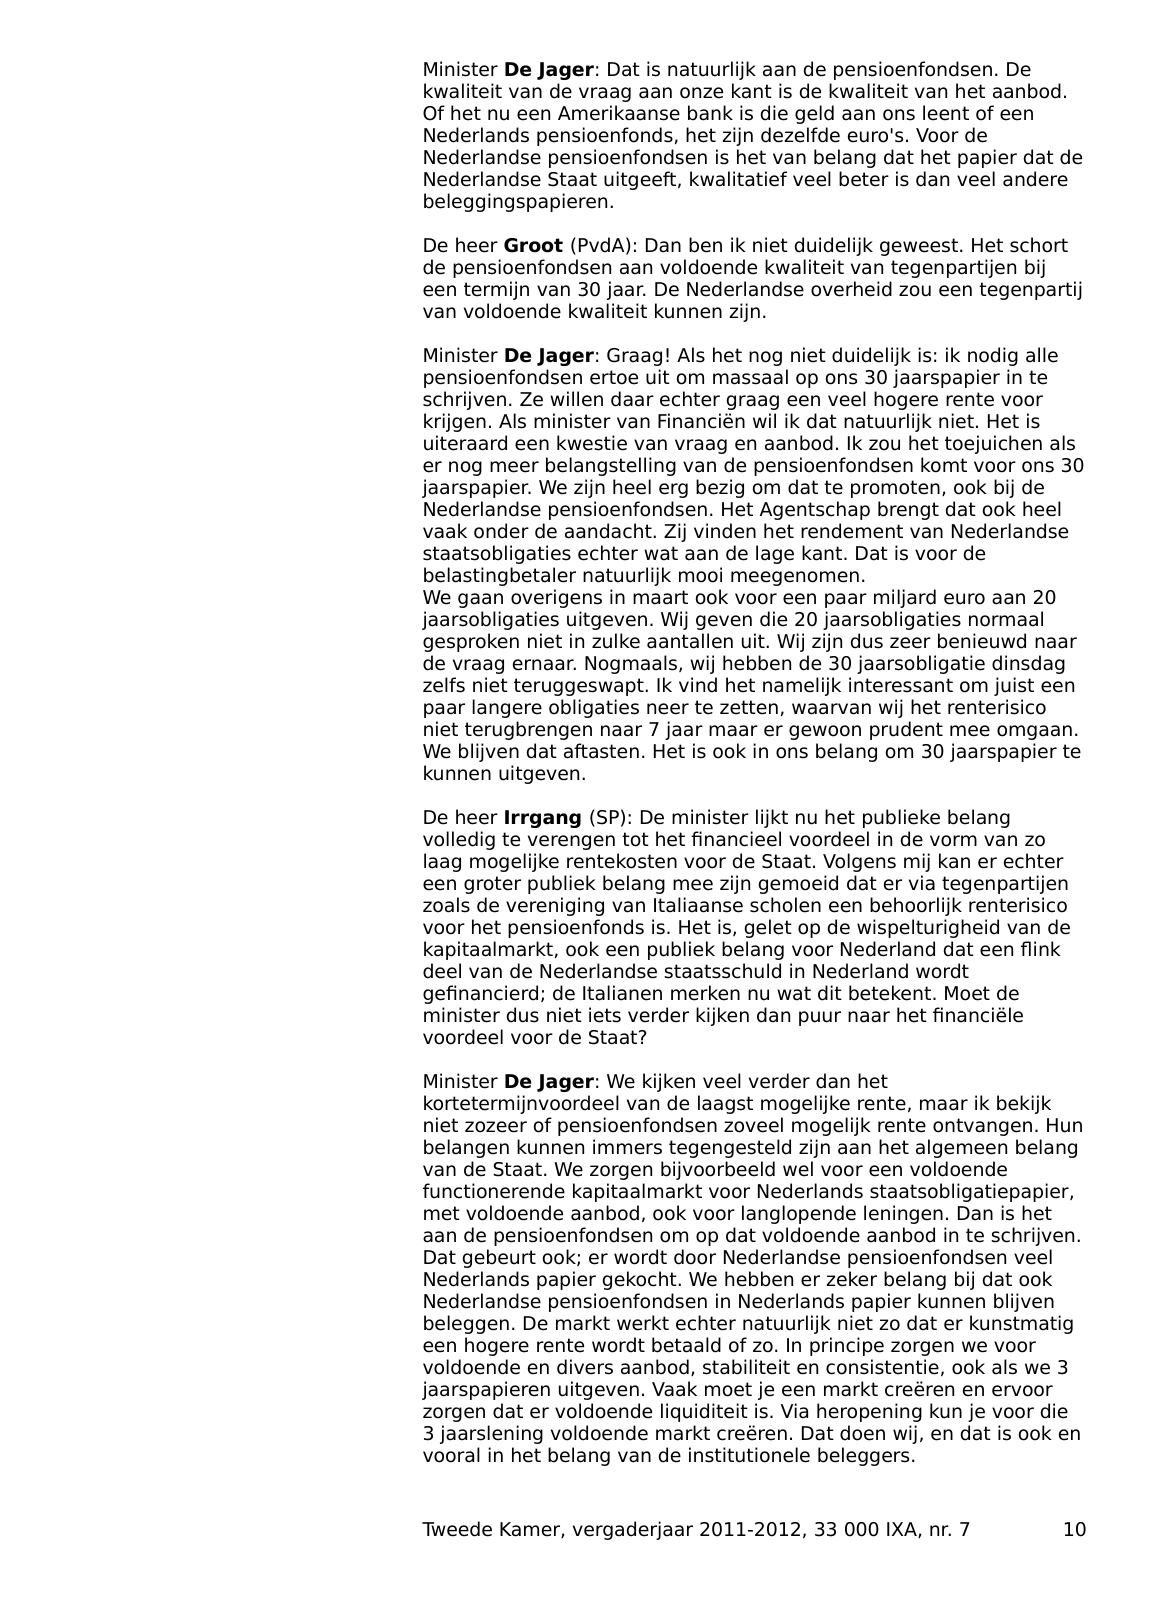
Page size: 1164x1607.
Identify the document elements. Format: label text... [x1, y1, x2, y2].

text We gaan overigens in maart ook voor een paar miljard euro aan 20 jaarsobligaties uitgeven. Wij geven die 20 jaarsobligaties normaal gesproken niet in zulke aantallen uit. Wij zijn dus zeer benieuwd naar de vraag ernaar. Nogmaals, wij hebben de 30 jaarsobligatie dinsdag zelfs niet teruggeswapt. Ik vind het namelijk interessant om juist een paar langere obligaties neer te zetten, waarvan wij het renterisico niet terugbrengen naar 7 jaar maar er gewoon prudent mee omgaan. We blijven dat aftasten. Het is ook in ons belang om 30 jaarspapier te kunnen uitgeven. [422, 587, 1087, 785]
text Minister De Jager: Dat is natuurlijk aan de pensioenfondsen. De kwaliteit van de vraag aan onze kant is de kwaliteit van het aanbod. Of het nu een Amerikaanse bank is die geld aan ons leent of een Nederlands pensioenfonds, het zijn dezelfde euro's. Voor de Nederlandse pensioenfondsen is het van belang dat het papier dat de Nederlandse Staat uitgeeft, kwalitatief veel beter is dan veel andere beleggingspapieren. [422, 59, 1087, 213]
text De heer Groot (PvdA): Dan ben ik niet duidelijk geweest. Het schort de pensioenfondsen aan voldoende kwaliteit van tegenpartijen bij een termijn van 30 jaar. De Nederlandse overheid zou een tegenpartij van voldoende kwaliteit kunnen zijn. [422, 235, 1087, 323]
text Minister De Jager: Graag! Als het nog niet duidelijk is: ik nodig alle pensioenfondsen ertoe uit om massaal op ons 30 jaarspapier in te schrijven. Ze willen daar echter graag een veel hogere rente voor krijgen. Als minister van Financiën wil ik dat natuurlijk niet. Het is uiteraard een kwestie van vraag en aanbod. Ik zou het toejuichen als er nog meer belangstelling van de pensioenfondsen komt voor ons 30 jaarspapier. We zijn heel erg bezig om dat te promoten, ook bij de Nederlandse pensioenfondsen. Het Agentschap brengt dat ook heel vaak onder de aandacht. Zij vinden het rendement van Nederlandse staatsobligaties echter wat aan de lage kant. Dat is voor de belastingbetaler natuurlijk mooi meegenomen. [422, 345, 1087, 587]
text Minister De Jager: We kijken veel verder dan het kortetermijnvoordeel van de laagst mogelijke rente, maar ik bekijk niet zozeer of pensioenfondsen zoveel mogelijk rente ontvangen. Hun belangen kunnen immers tegengesteld zijn aan het algemeen belang van de Staat. We zorgen bijvoorbeeld wel voor een voldoende functionerende kapitaalmarkt voor Nederlands staatsobligatiepapier, met voldoende aanbod, ook voor langlopende leningen. Dan is het aan de pensioenfondsen om op dat voldoende aanbod in te schrijven. Dat gebeurt ook; er wordt door Nederlandse pensioenfondsen veel Nederlands papier gekocht. We hebben er zeker belang bij dat ook Nederlandse pensioenfondsen in Nederlands papier kunnen blijven beleggen. De markt werkt echter natuurlijk niet zo dat er kunstmatig een hogere rente wordt betaald of zo. In principe zorgen we voor voldoende en divers aanbod, stabiliteit en consistentie, ook als we 3 jaarspapieren uitgeven. Vaak moet je een markt creëren en ervoor zorgen dat er voldoende liquiditeit is. Via heropening kun je voor die 3 jaarslening voldoende markt creëren. Dat doen wij, en dat is ook en vooral in het belang van de institutionele beleggers. [422, 1071, 1087, 1467]
text De heer Irrgang (SP): De minister lijkt nu het publieke belang volledig te verengen tot het financieel voordeel in de vorm van zo laag mogelijke rentekosten voor de Staat. Volgens mij kan er echter een groter publiek belang mee zijn gemoeid dat er via tegenpartijen zoals de vereniging van Italiaanse scholen een behoorlijk renterisico voor het pensioenfonds is. Het is, gelet op de wispelturigheid van de kapitaalmarkt, ook een publiek belang voor Nederland dat een flink deel van de Nederlandse staatsschuld in Nederland wordt gefinancierd; de Italianen merken nu wat dit betekent. Moet de minister dus niet iets verder kijken dan puur naar het financiële voordeel voor de Staat? [422, 807, 1087, 1049]
